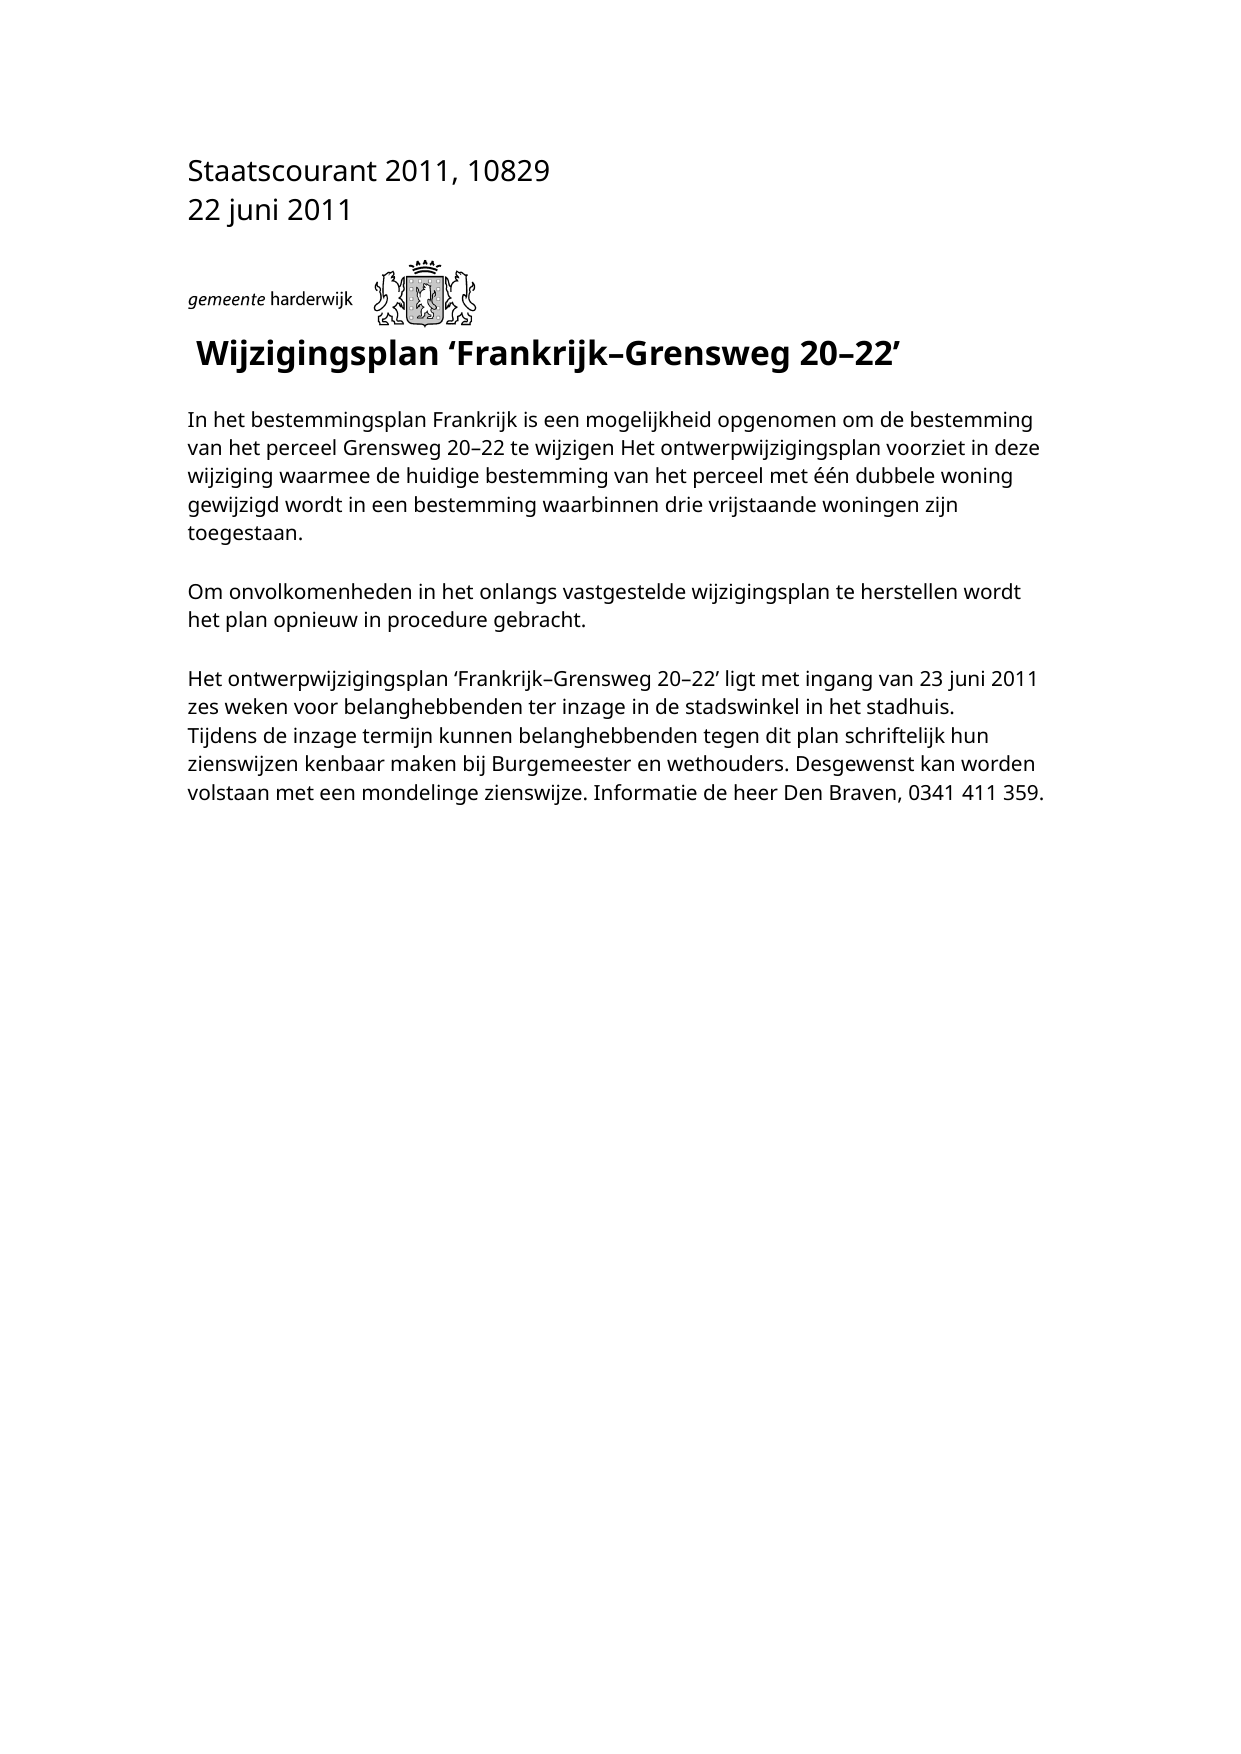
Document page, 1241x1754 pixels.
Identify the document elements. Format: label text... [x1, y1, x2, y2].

text Het ontwerpwijzigingsplan ‘Frankrijk–Grensweg 20–22’ ligt met ingang van 23 juni 2011 zes weken voor belanghebbenden ter inzage in de stadswinkel in het stadhuis. [187, 664, 1053, 721]
text Om onvolkomenheden in het onlangs vastgestelde wijzigingsplan te herstellen wordt het plan opnieuw in procedure gebracht. [187, 577, 1053, 634]
text In het bestemmingsplan Frankrijk is een mogelijkheid opgenomen om de bestemming van het perceel Grensweg 20–22 te wijzigen Het ontwerpwijzigingsplan voorziet in deze wijziging waarmee de huidige bestemming van het perceel met één dubbele woning gewijzigd wordt in een bestemming waarbinnen drie vrijstaande woningen zijn toegestaan. [187, 405, 1053, 547]
subtitle Wijzigingsplan ‘Frankrijk–Grensweg 20–22’ [187, 271, 1053, 375]
text Staatscourant 2011, 10829 [187, 150, 1053, 190]
text Tijdens de inzage termijn kunnen belanghebbenden tegen dit plan schriftelijk hun zienswijzen kenbaar maken bij Burgemeester en wethouders. Desgewenst kan worden volstaan met een mondelinge zienswijze. Informatie de heer Den Braven, 0341 411 359. [187, 721, 1053, 806]
text 22 juni 2011 [187, 190, 1053, 229]
picture [187, 258, 477, 330]
